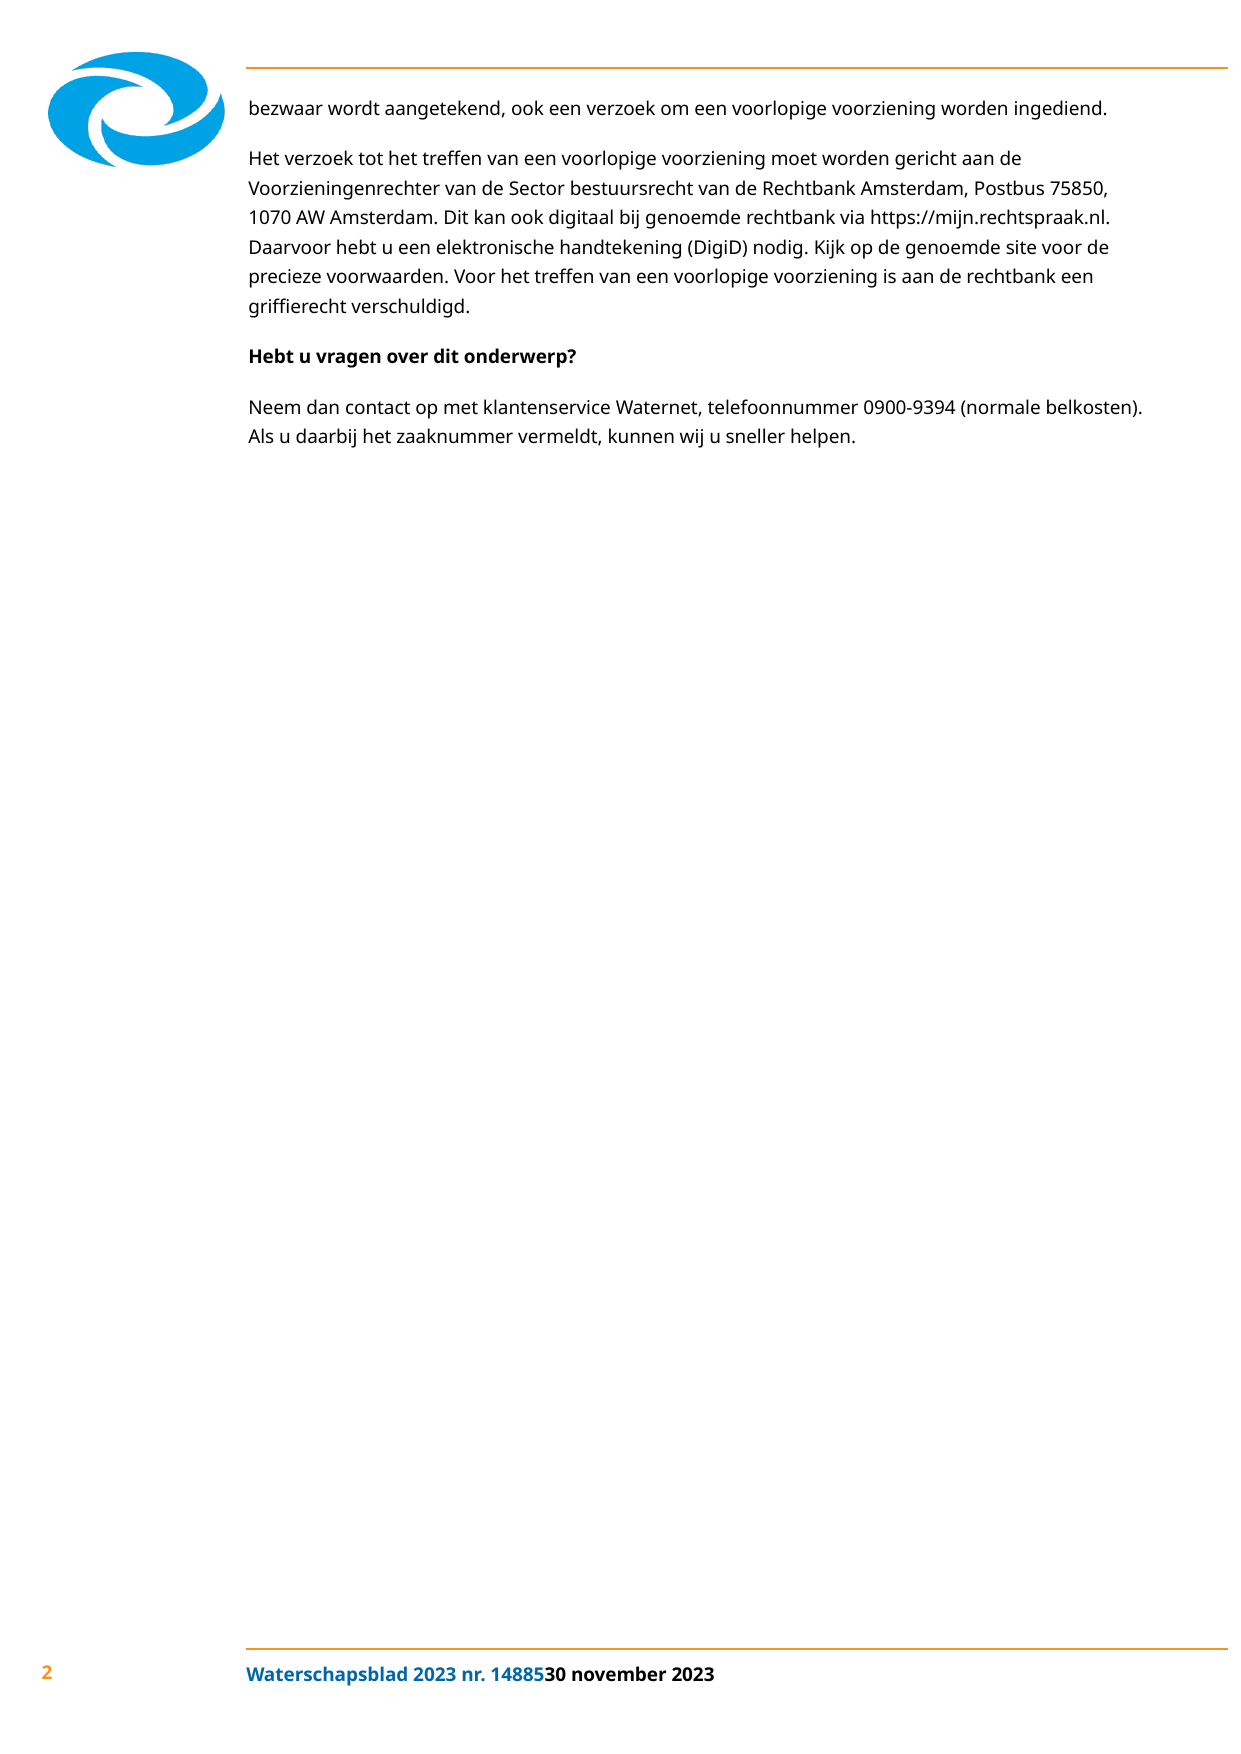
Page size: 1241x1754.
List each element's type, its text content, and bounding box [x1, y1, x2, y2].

text bezwaar wordt aangetekend, ook een verzoek om een voorlopige voorziening worden ingediend. [248, 95, 1152, 121]
text Neem dan contact op met klantenservice Waternet, telefoonnummer 0900-9394 (normale belkosten). Als u daarbij het zaaknummer vermeldt, kunnen wij u sneller helpen. [248, 394, 1152, 449]
text Het verzoek tot het treffen van een voorlopige voorziening moet worden gericht aan de Voorzieningenrechter van de Sector bestuursrecht van de Rechtbank Amsterdam, Postbus 75850, 1070 AW Amsterdam. Dit kan ook digitaal bij genoemde rechtbank via https://mijn.rechtspraak.nl. Daarvoor hebt u een elektronische handtekening (DigiD) nodig. Kijk op de genoemde site voor de precieze voorwaarden. Voor het treffen van een voorlopige voorziening is aan de rechtbank een griffierecht verschuldigd. [248, 145, 1152, 319]
text Hebt u vragen over dit onderwerp? [248, 343, 1152, 369]
picture [41, 47, 231, 172]
